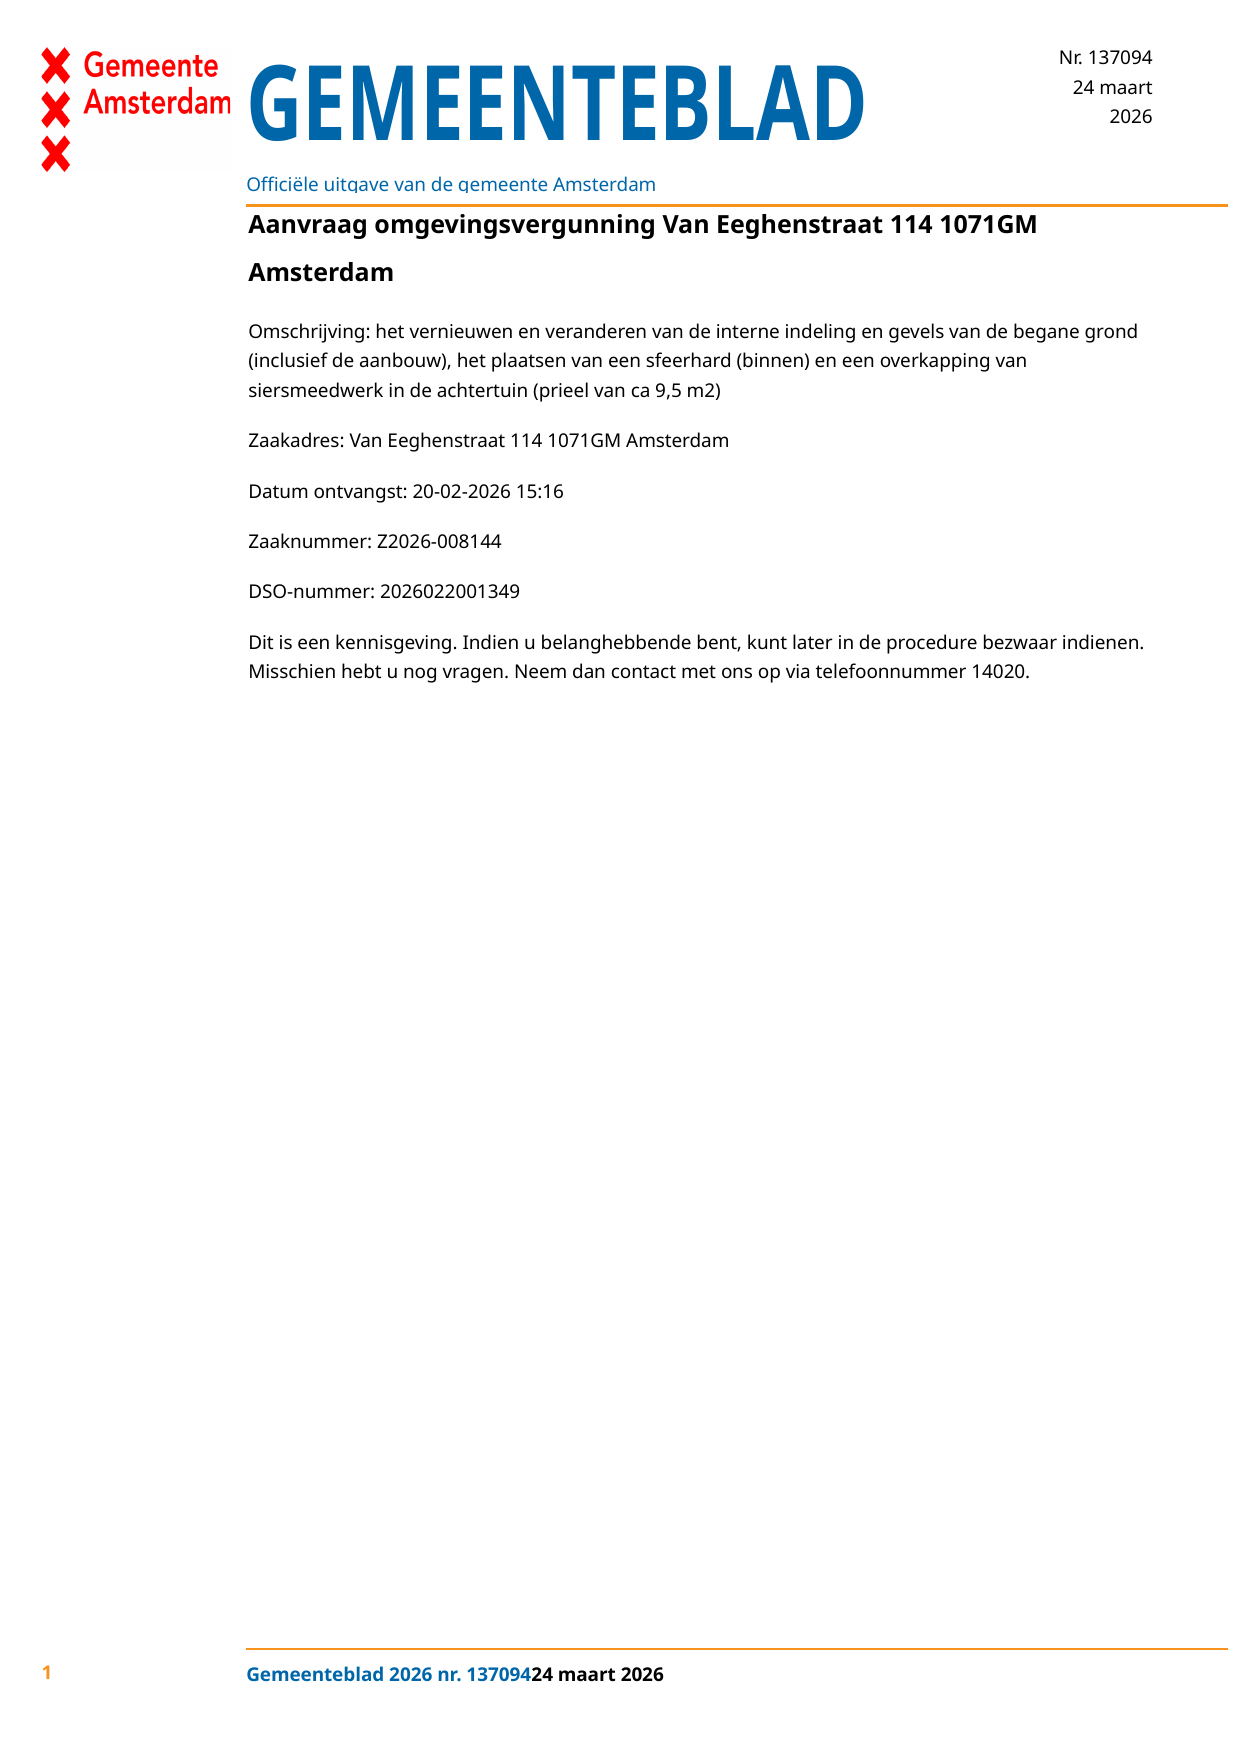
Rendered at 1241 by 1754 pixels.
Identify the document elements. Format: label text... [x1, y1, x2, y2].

text Datum ontvangst: 20-02-2026 15:16 [248, 478, 1152, 504]
text Omschrijving: het vernieuwen en veranderen van de interne indeling en gevels van de begane grond (inclusief de aanbouw), het plaatsen van een sfeerhard (binnen) en een overkapping van siersmeedwerk in de achtertuin (prieel van ca 9,5 m2) [248, 318, 1152, 403]
text Zaaknummer: Z2026-008144 [248, 528, 1152, 554]
text Dit is een kennisgeving. Indien u belanghebbende bent, kunt later in de procedure bezwaar indienen. Misschien hebt u nog vragen. Neem dan contact met ons op via telefoonnummer 14020. [248, 629, 1152, 684]
picture [41, 47, 231, 172]
text DSO-nummer: 2026022001349 [248, 579, 1152, 604]
text Aanvraag omgevingsvergunning Van Eeghenstraat 114 1071GM Amsterdam [248, 207, 1152, 288]
text Zaakadres: Van Eeghenstraat 114 1071GM Amsterdam [248, 427, 1152, 453]
